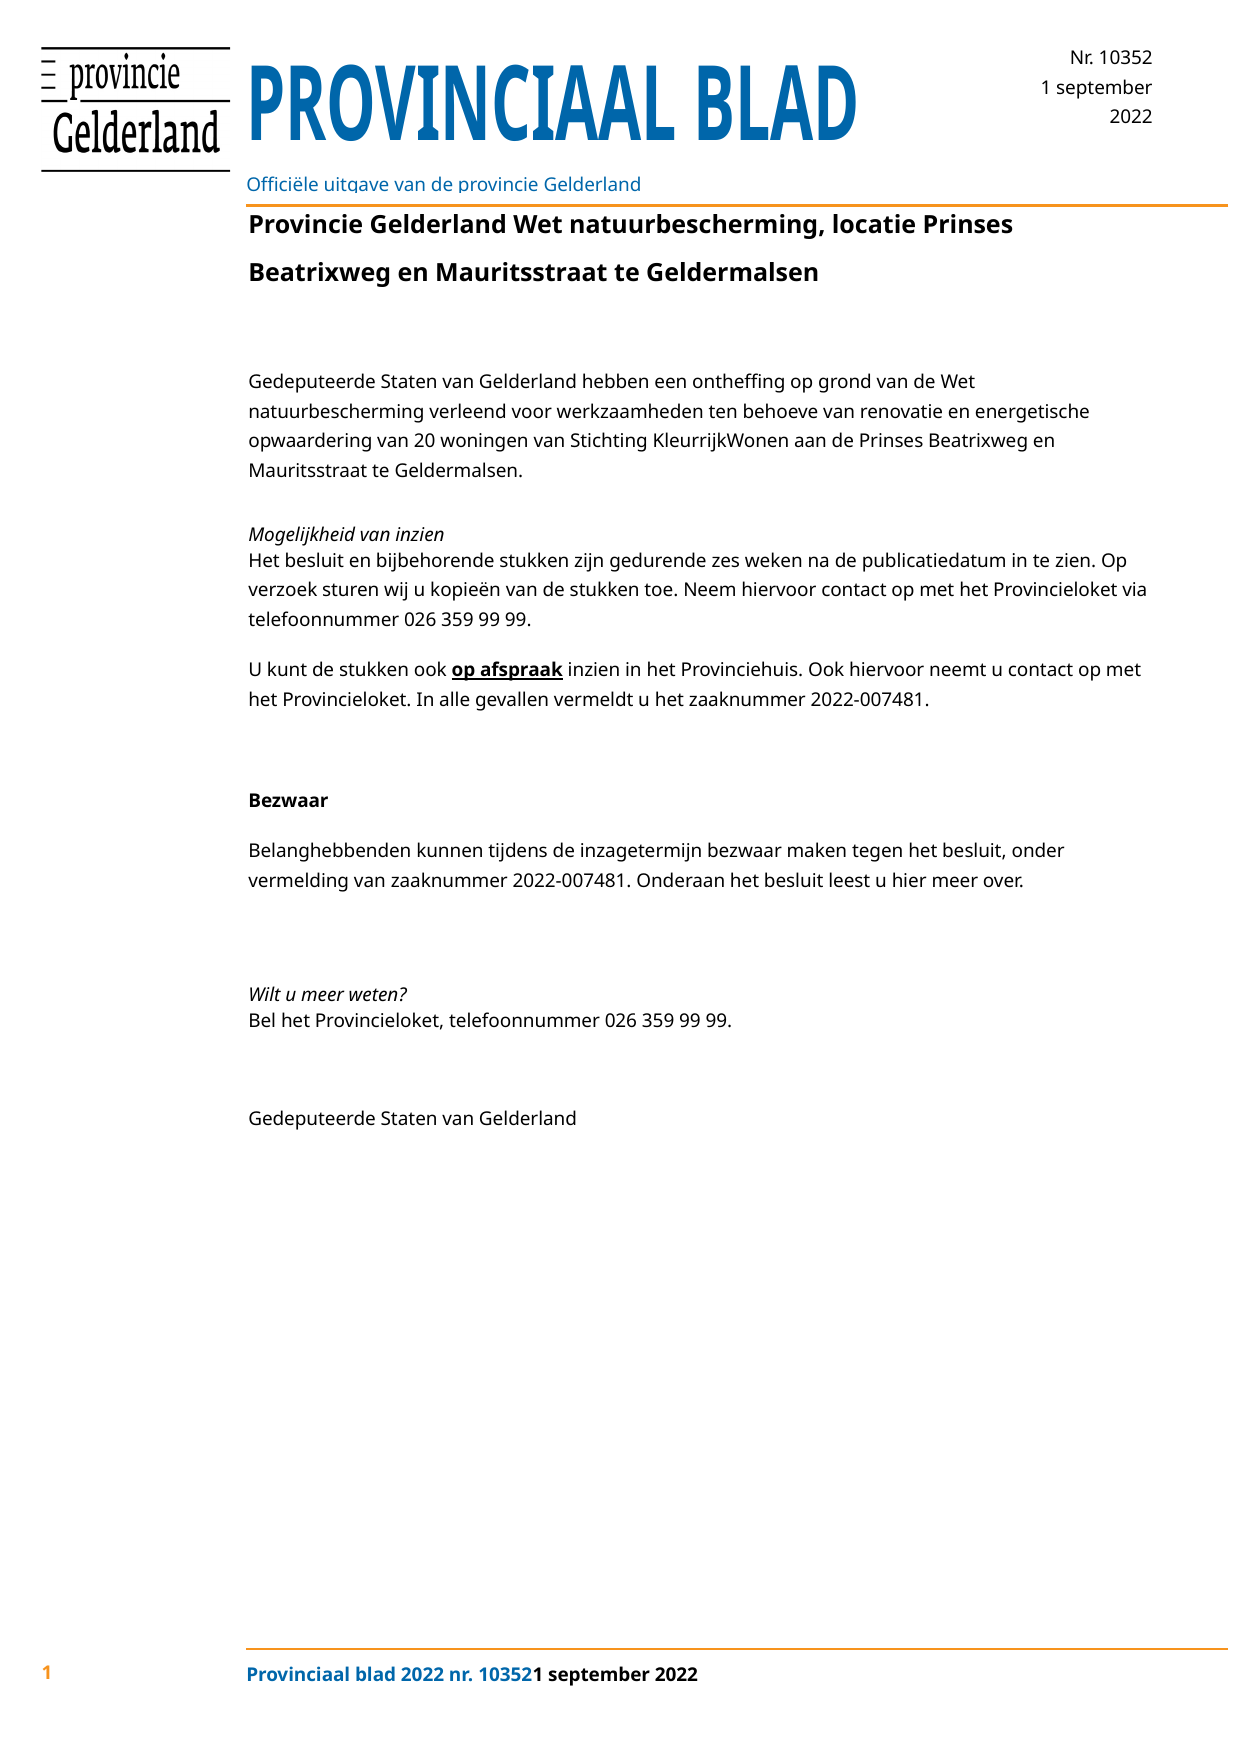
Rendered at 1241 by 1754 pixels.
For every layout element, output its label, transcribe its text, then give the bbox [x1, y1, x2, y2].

text Gedeputeerde Staten van Gelderland [248, 1105, 1152, 1131]
picture [41, 47, 231, 172]
text Het besluit en bijbehorende stukken zijn gedurende zes weken na de publicatiedatum in te zien. Op verzoek sturen wij u kopieën van de stukken toe. Neem hiervoor contact op met het Provincieloket via telefoonnummer 026 359 99 99. [248, 547, 1152, 632]
text Belanghebbenden kunnen tijdens de inzagetermijn bezwaar maken tegen het besluit, onder vermelding van zaaknummer 2022-007481. Onderaan het besluit leest u hier meer over. [248, 837, 1152, 892]
text U kunt de stukken ook op afspraak inzien in het Provinciehuis. Ook hiervoor neemt u contact op met het Provincieloket. In alle gevallen vermeldt u het zaaknummer 2022-007481. [248, 656, 1152, 712]
text Mogelijkheid van inzien [248, 521, 1152, 547]
text Provincie Gelderland Wet natuurbescherming, locatie Prinses Beatrixweg en Mauritsstraat te Geldermalsen [248, 207, 1152, 288]
text Bezwaar [248, 787, 1152, 812]
text Bel het Provincieloket, telefoonnummer 026 359 99 99. [248, 1007, 1152, 1033]
text Gedeputeerde Staten van Gelderland hebben een ontheffing op grond van de Wet natuurbescherming verleend voor werkzaamheden ten behoeve van renovatie en energetische opwaardering van 20 woningen van Stichting KleurrijkWonen aan de Prinses Beatrixweg en Mauritsstraat te Geldermalsen. [248, 368, 1152, 483]
text Wilt u meer weten? [248, 981, 1152, 1007]
